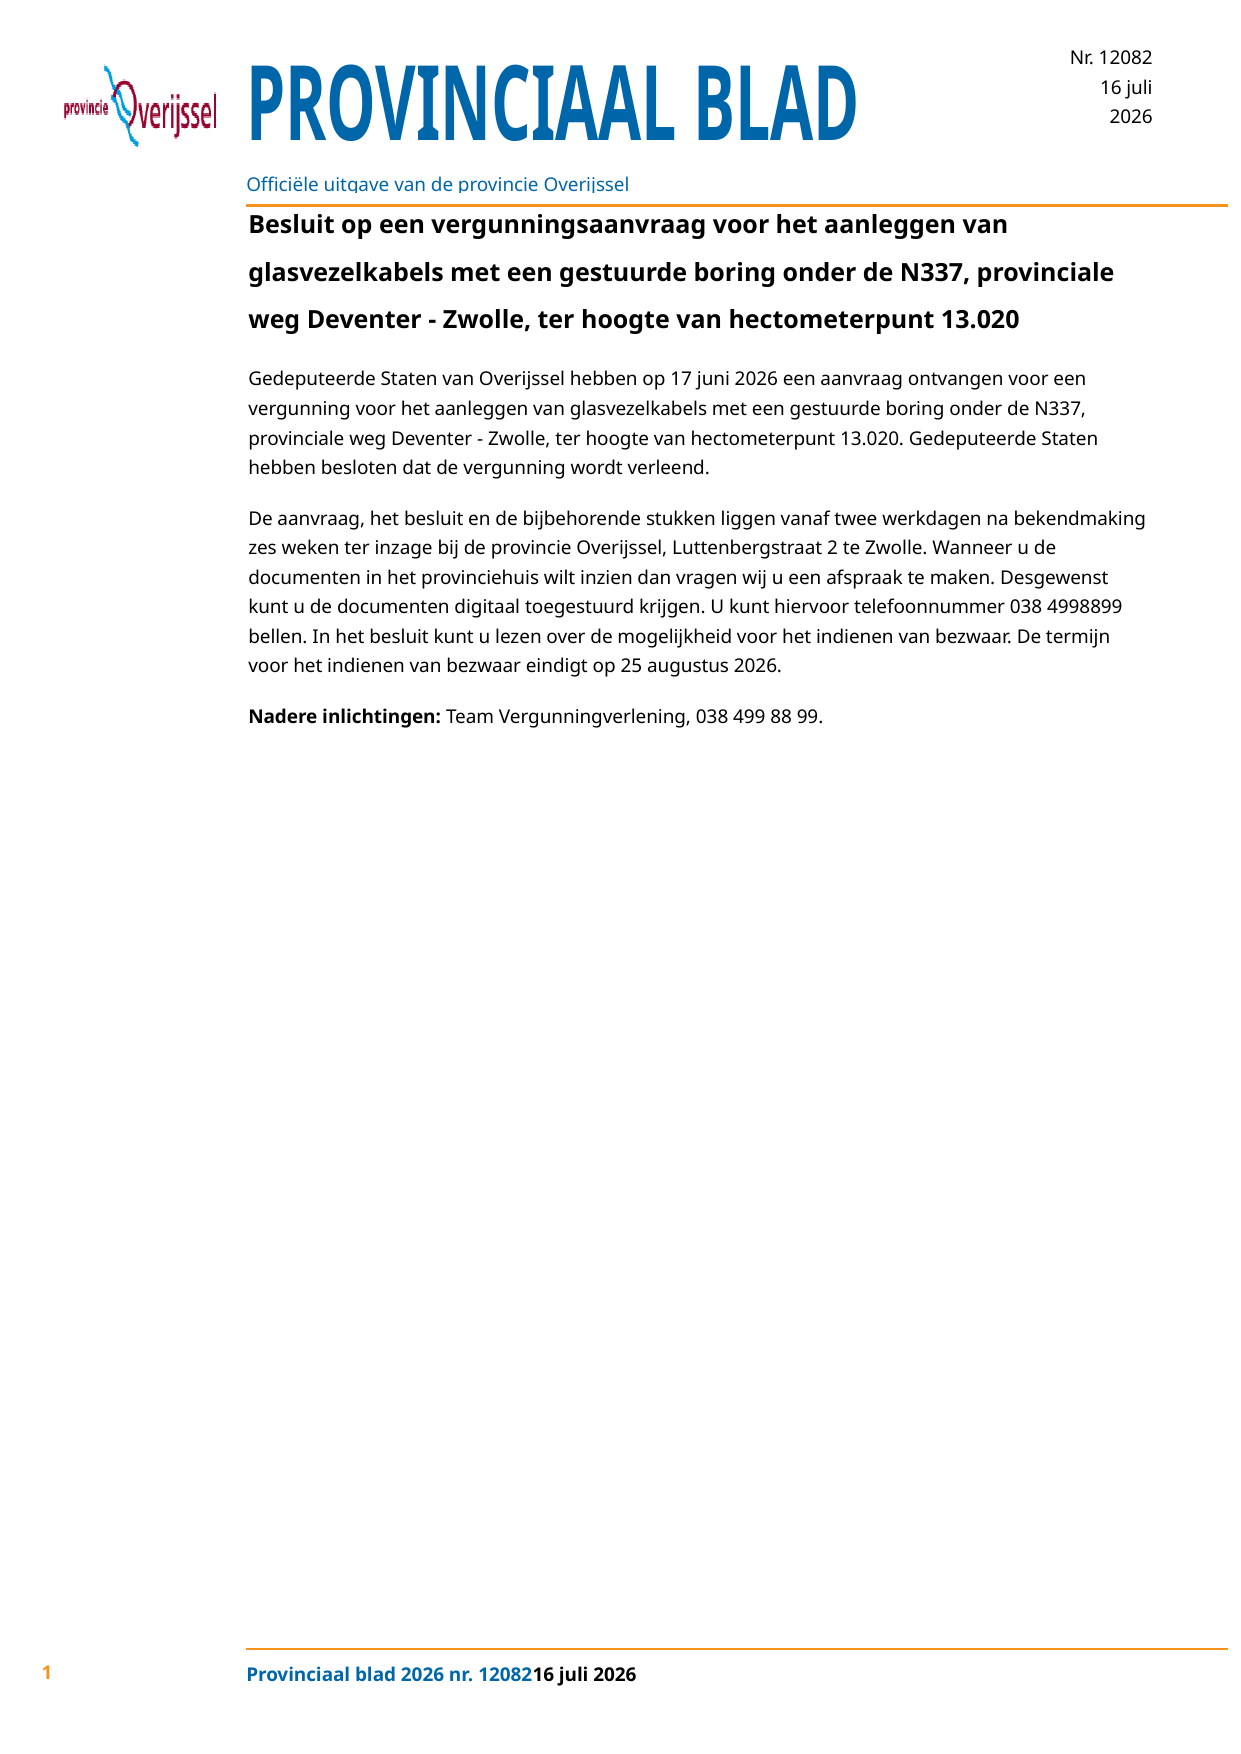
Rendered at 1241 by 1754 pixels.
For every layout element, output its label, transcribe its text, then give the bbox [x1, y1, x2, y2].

text Gedeputeerde Staten van Overijssel hebben op 17 juni 2026 een aanvraag ontvangen voor een vergunning voor het aanleggen van glasvezelkabels met een gestuurde boring onder de N337, provinciale weg Deventer - Zwolle, ter hoogte van hectometerpunt 13.020. Gedeputeerde Staten hebben besloten dat de vergunning wordt verleend. [248, 366, 1152, 480]
text Nadere inlichtingen: Team Vergunningverlening, 038 499 88 99. [248, 703, 1152, 729]
text Besluit op een vergunningsaanvraag voor het aanleggen van glasvezelkabels met een gestuurde boring onder de N337, provinciale weg Deventer - Zwolle, ter hoogte van hectometerpunt 13.020 [248, 207, 1152, 336]
text De aanvraag, het besluit en de bijbehorende stukken liggen vanaf twee werkdagen na bekendmaking zes weken ter inzage bij de provincie Overijssel, Luttenbergstraat 2 te Zwolle. Wanneer u de documenten in het provinciehuis wilt inzien dan vragen wij u een afspraak te maken. Desgewenst kunt u de documenten digitaal toegestuurd krijgen. U kunt hiervoor telefoonnummer 038 4998899 bellen. In het besluit kunt u lezen over de mogelijkheid voor het indienen van bezwaar. De termijn voor het indienen van bezwaar eindigt op 25 augustus 2026. [248, 505, 1152, 678]
picture [41, 47, 231, 172]
